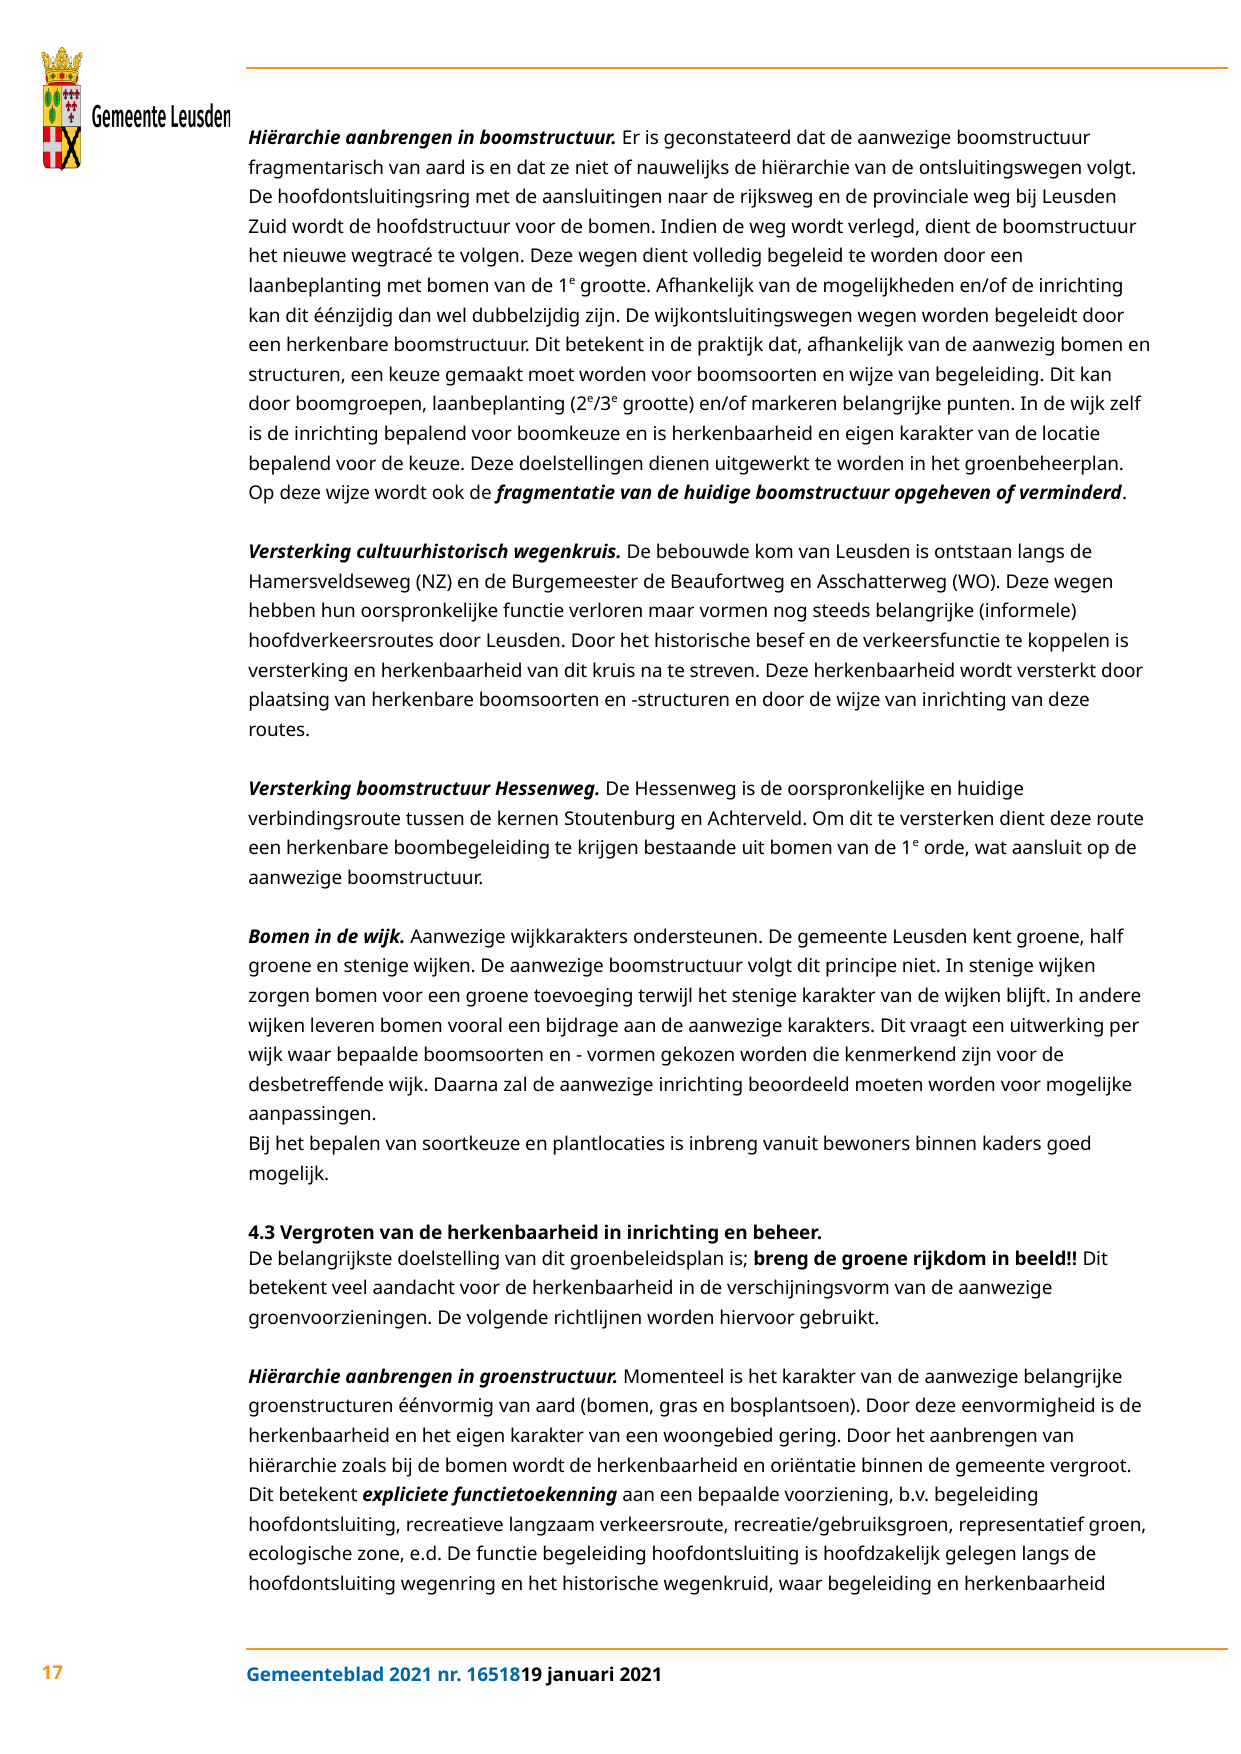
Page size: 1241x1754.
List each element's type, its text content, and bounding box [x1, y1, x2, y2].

text Bij het bepalen van soortkeuze en plantlocaties is inbreng vanuit bewoners binnen kaders goed mogelijk. [248, 1130, 1152, 1186]
text Versterking boomstructuur Hessenweg. De Hessenweg is de oorspronkelijke en huidige verbindingsroute tussen de kernen Stoutenburg en Achterveld. Om dit te versterken dient deze route een herkenbare boombegeleiding te krijgen bestaande uit bomen van de 1e orde, wat aansluit op de aanwezige boomstructuur. [248, 775, 1152, 890]
text Bomen in de wijk. Aanwezige wijkkarakters ondersteunen. De gemeente Leusden kent groene, half groene en stenige wijken. De aanwezige boomstructuur volgt dit principe niet. In stenige wijken zorgen bomen voor een groene toevoeging terwijl het stenige karakter van de wijken blijft. In andere wijken leveren bomen vooral een bijdrage aan de aanwezige karakters. Dit vraagt een uitwerking per wijk waar bepaalde boomsoorten en - vormen gekozen worden die kenmerkend zijn voor de desbetreffende wijk. Daarna zal de aanwezige inrichting beoordeeld moeten worden voor mogelijke aanpassingen. [248, 923, 1152, 1126]
text Versterking cultuurhistorisch wegenkruis. De bebouwde kom van Leusden is ontstaan langs de Hamersveldseweg (NZ) en de Burgemeester de Beaufortweg en Asschatterweg (WO). Deze wegen hebben hun oorspronkelijke functie verloren maar vormen nog steeds belangrijke (informele) hoofdverkeersroutes door Leusden. Door het historische besef en de verkeersfunctie te koppelen is versterking en herkenbaarheid van dit kruis na te streven. Deze herkenbaarheid wordt versterkt door plaatsing van herkenbare boomsoorten en -structuren en door de wijze van inrichting van deze routes. [248, 538, 1152, 742]
picture [41, 47, 231, 172]
text 4.3 Vergroten van de herkenbaarheid in inrichting en beheer. [248, 1219, 1152, 1245]
text Hiërarchie aanbrengen in boomstructuur. Er is geconstateerd dat de aanwezige boomstructuur fragmentarisch van aard is en dat ze niet of nauwelijks de hiërarchie van de ontsluitingswegen volgt. De hoofdontsluitingsring met de aansluitingen naar de rijksweg en de provinciale weg bij Leusden Zuid wordt de hoofdstructuur voor de bomen. Indien de weg wordt verlegd, dient de boomstructuur het nieuwe wegtracé te volgen. Deze wegen dient volledig begeleid te worden door een laanbeplanting met bomen van de 1e grootte. Afhankelijk van de mogelijkheden en/of de inrichting kan dit éénzijdig dan wel dubbelzijdig zijn. De wijkontsluitingswegen wegen worden begeleidt door een herkenbare boomstructuur. Dit betekent in de praktijk dat, afhankelijk van de aanwezig bomen en structuren, een keuze gemaakt moet worden voor boomsoorten en wijze van begeleiding. Dit kan door boomgroepen, laanbeplanting (2e/3e grootte) en/of markeren belangrijke punten. In de wijk zelf is de inrichting bepalend voor boomkeuze en is herkenbaarheid en eigen karakter van de locatie bepalend voor de keuze. Deze doelstellingen dienen uitgewerkt te worden in het groenbeheerplan. Op deze wijze wordt ook de fragmentatie van de huidige boomstructuur opgeheven of verminderd. [248, 124, 1152, 505]
text De belangrijkste doelstelling van dit groenbeleidsplan is; breng de groene rijkdom in beeld!! Dit betekent veel aandacht voor de herkenbaarheid in de verschijningsvorm van de aanwezige groenvoorzieningen. De volgende richtlijnen worden hiervoor gebruikt. [248, 1245, 1152, 1329]
text Hiërarchie aanbrengen in groenstructuur. Momenteel is het karakter van de aanwezige belangrijke groenstructuren éénvormig van aard (bomen, gras en bosplantsoen). Door deze eenvormigheid is de herkenbaarheid en het eigen karakter van een woongebied gering. Door het aanbrengen van hiërarchie zoals bij de bomen wordt de herkenbaarheid en oriëntatie binnen de gemeente vergroot. Dit betekent expliciete functietoekenning aan een bepaalde voorziening, b.v. begeleiding hoofdontsluiting, recreatieve langzaam verkeersroute, recreatie/gebruiksgroen, representatief groen, ecologische zone, e.d. De functie begeleiding hoofdontsluiting is hoofdzakelijk gelegen langs de hoofdontsluiting wegenring en het historische wegenkruid, waar begeleiding en herkenbaarheid [248, 1363, 1152, 1596]
